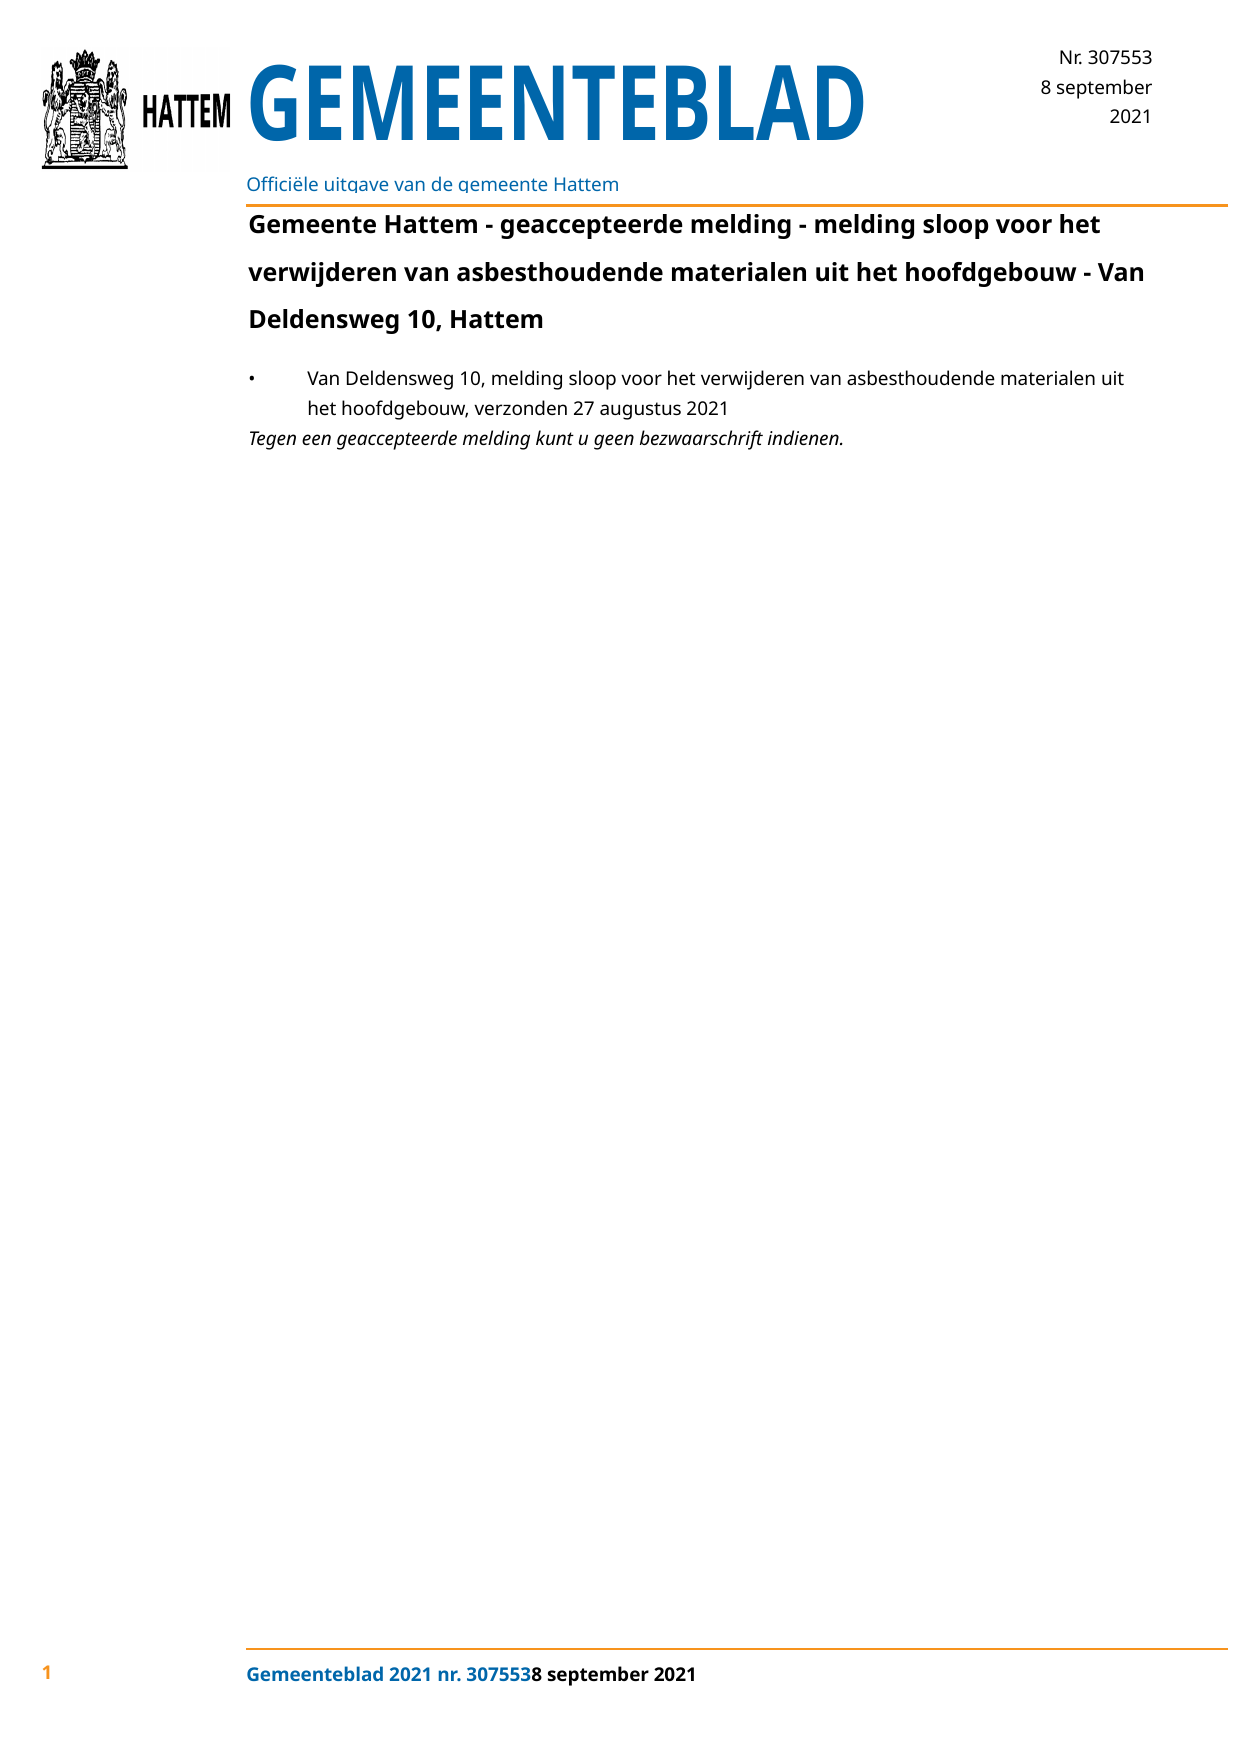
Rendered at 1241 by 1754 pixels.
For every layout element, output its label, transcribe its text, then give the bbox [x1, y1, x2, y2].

picture [41, 47, 231, 172]
text Gemeente Hattem - geaccepteerde melding - melding sloop voor het verwijderen van asbesthoudende materialen uit het hoofdgebouw - Van Deldensweg 10, Hattem [248, 207, 1152, 336]
list Van Deldensweg 10, melding sloop voor het verwijderen van asbesthoudende materialen uit het hoofdgebouw, verzonden 27 augustus 2021 [248, 366, 1152, 421]
text Tegen een geaccepteerde melding kunt u geen bezwaarschrift indienen. [248, 425, 1152, 450]
